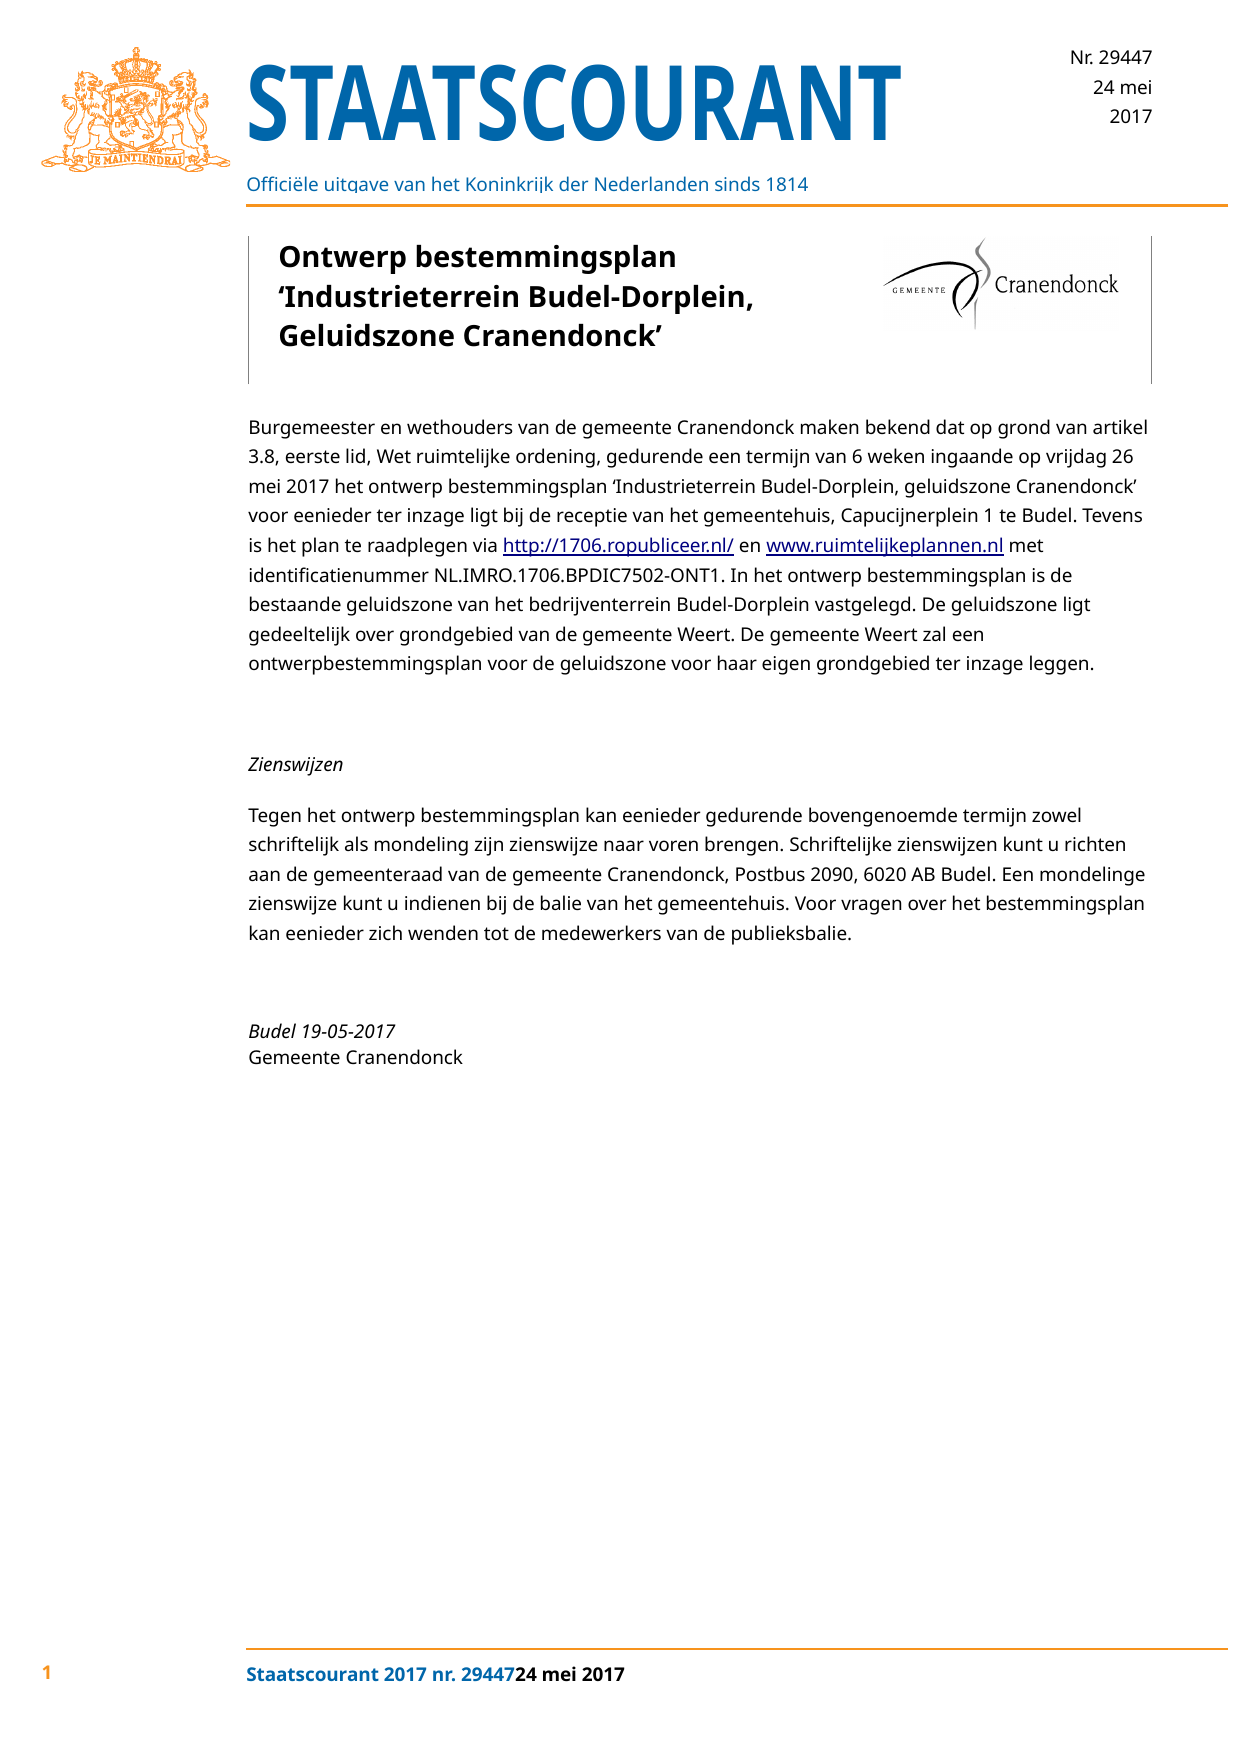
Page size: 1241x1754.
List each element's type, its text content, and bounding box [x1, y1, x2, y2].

picture [882, 236, 1119, 331]
text Burgemeester en wethouders van de gemeente Cranendonck maken bekend dat op grond van artikel 3.8, eerste lid, Wet ruimtelijke ordening, gedurende een termijn van 6 weken ingaande op vrijdag 26 mei 2017 het ontwerp bestemmingsplan ‘Industrieterrein Budel-Dorplein, geluidszone Cranendonck’ voor eenieder ter inzage ligt bij de receptie van het gemeentehuis, Capucijnerplein 1 te Budel. Tevens is het plan te raadplegen via http://1706.ropubliceer.nl/ en www.ruimtelijkeplannen.nl met identificatienummer NL.IMRO.1706.BPDIC7502-ONT1. In het ontwerp bestemmingsplan is de bestaande geluidszone van het bedrijventerrein Budel-Dorplein vastgelegd. De geluidszone ligt gedeeltelijk over grondgebied van de gemeente Weert. De gemeente Weert zal een ontwerpbestemmingsplan voor de geluidszone voor haar eigen grondgebied ter inzage leggen. [248, 414, 1152, 676]
table_header Ontwerp bestemmingsplan ‘Industrieterrein Budel-Dorplein, Geluidszone Cranendonck’ [249, 236, 850, 384]
text Budel 19-05-2017 [248, 1018, 1152, 1044]
text Gemeente Cranendonck [248, 1044, 1152, 1070]
text Tegen het ontwerp bestemmingsplan kan eenieder gedurende bovengenoemde termijn zowel schriftelijk als mondeling zijn zienswijze naar voren brengen. Schriftelijke zienswijzen kunt u richten aan de gemeenteraad van de gemeente Cranendonck, Postbus 2090, 6020 AB Budel. Een mondelinge zienswijze kunt u indienen bij de balie van het gemeentehuis. Voor vragen over het bestemmingsplan kan eenieder zich wenden tot de medewerkers van de publieksbalie. [248, 802, 1152, 946]
text Zienswijzen [248, 751, 1152, 777]
picture [41, 47, 231, 172]
table_header [850, 236, 1151, 384]
